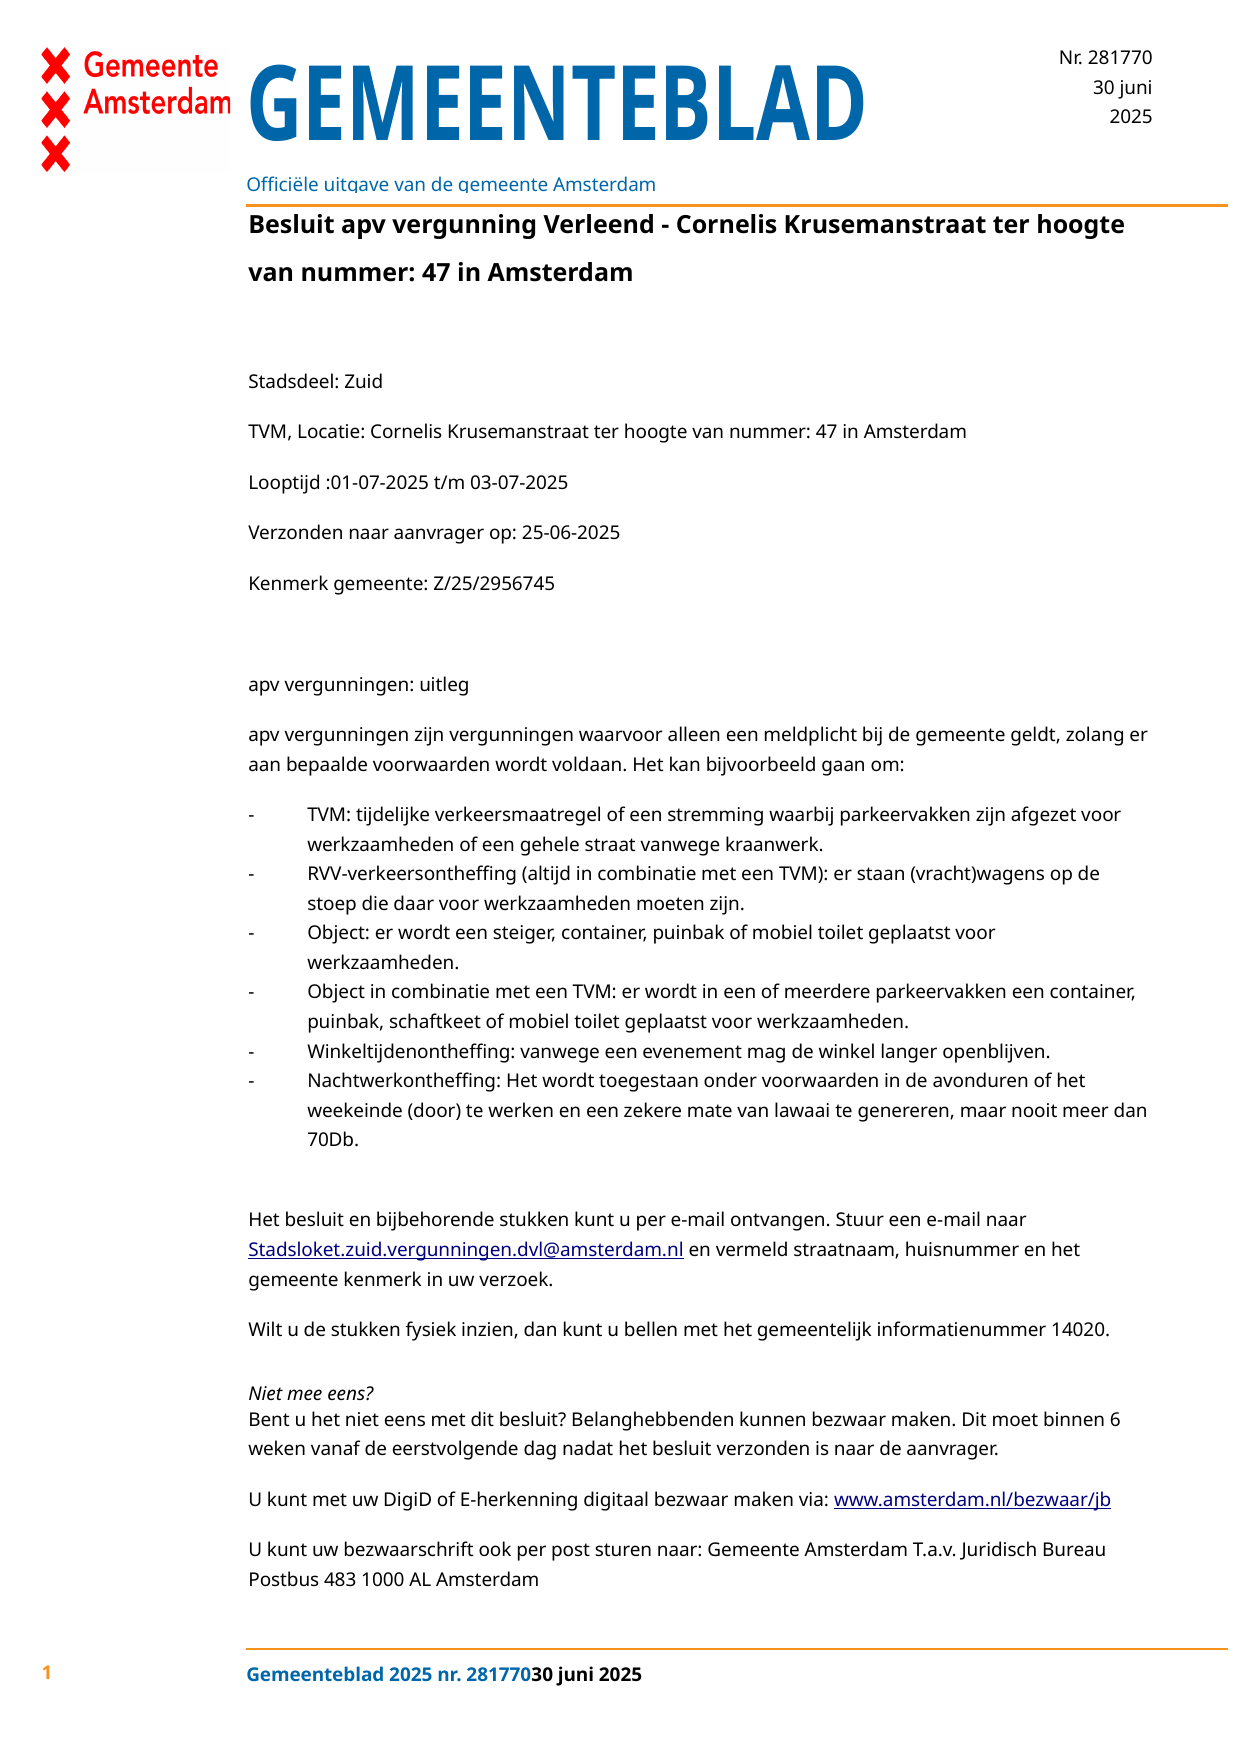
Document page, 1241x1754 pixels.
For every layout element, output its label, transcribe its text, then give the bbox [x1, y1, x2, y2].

text Wilt u de stukken fysiek inzien, dan kunt u bellen met het gemeentelijk informatienummer 14020. [248, 1316, 1152, 1342]
text apv vergunningen zijn vergunningen waarvoor alleen een meldplicht bij de gemeente geldt, zolang er aan bepaalde voorwaarden wordt voldaan. Het kan bijvoorbeeld gaan om: [248, 721, 1152, 777]
text TVM, Locatie: Cornelis Krusemanstraat ter hoogte van nummer: 47 in Amsterdam [248, 419, 1152, 444]
text Het besluit en bijbehorende stukken kunt u per e-mail ontvangen. Stuur een e-mail naar Stadsloket.zuid.vergunningen.dvl@amsterdam.nl en vermeld straatnaam, huisnummer en het gemeente kenmerk in uw verzoek. [248, 1207, 1152, 1292]
text U kunt met uw DigiD of E-herkenning digitaal bezwaar maken via: www.amsterdam.nl/bezwaar/jb [248, 1486, 1152, 1512]
text U kunt uw bezwaarschrift ook per post sturen naar: Gemeente Amsterdam T.a.v. Juridisch Bureau Postbus 483 1000 AL Amsterdam [248, 1536, 1152, 1592]
list Object in combinatie met een TVM: er wordt in een of meerdere parkeervakken een container, puinbak, schaftkeet of mobiel toilet geplaatst voor werkzaamheden. [248, 979, 1152, 1034]
text Besluit apv vergunning Verleend - Cornelis Krusemanstraat ter hoogte van nummer: 47 in Amsterdam [248, 207, 1152, 288]
text Kenmerk gemeente: Z/25/2956745 [248, 570, 1152, 596]
list RVV-verkeersontheffing (altijd in combinatie met een TVM): er staan (vracht)wagens op de stoep die daar voor werkzaamheden moeten zijn. [248, 860, 1152, 916]
list Object: er wordt een steiger, container, puinbak of mobiel toilet geplaatst voor werkzaamheden. [248, 919, 1152, 975]
list Winkeltijdenontheffing: vanwege een evenement mag de winkel langer openblijven. [248, 1038, 1152, 1064]
list TVM: tijdelijke verkeersmaatregel of een stremming waarbij parkeervakken zijn afgezet voor werkzaamheden of een gehele straat vanwege kraanwerk. [248, 801, 1152, 857]
text Verzonden naar aanvrager op: 25-06-2025 [248, 519, 1152, 545]
list Nachtwerkontheffing: Het wordt toegestaan onder voorwaarden in de avonduren of het weekeinde (door) te werken en een zekere mate van lawaai te genereren, maar nooit meer dan 70Db. [248, 1067, 1152, 1152]
text Bent u het niet eens met dit besluit? Belanghebbenden kunnen bezwaar maken. Dit moet binnen 6 weken vanaf de eerstvolgende dag nadat het besluit verzonden is naar de aanvrager. [248, 1406, 1152, 1461]
text Looptijd :01-07-2025 t/m 03-07-2025 [248, 469, 1152, 495]
text Niet mee eens? [248, 1380, 1152, 1406]
picture [41, 47, 231, 172]
text Stadsdeel: Zuid [248, 368, 1152, 394]
text apv vergunningen: uitleg [248, 671, 1152, 697]
